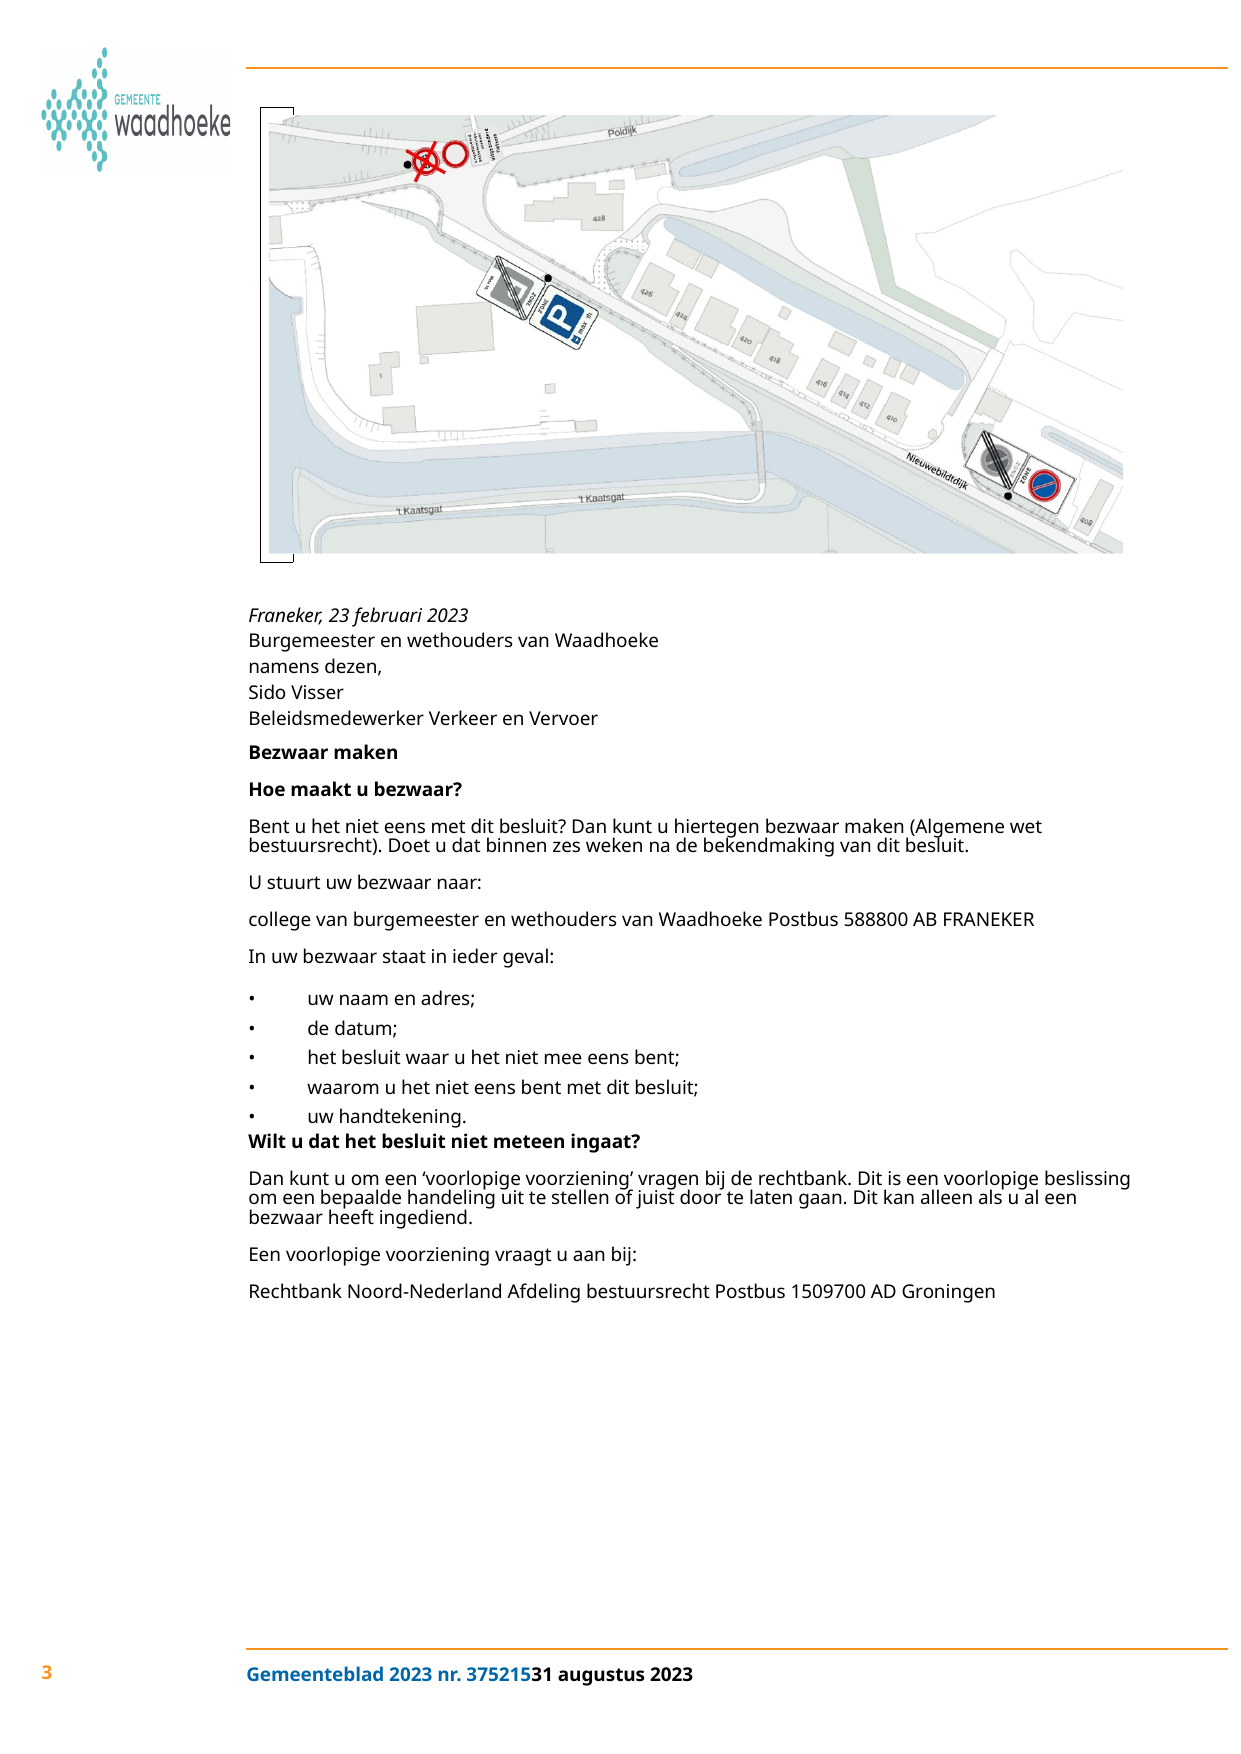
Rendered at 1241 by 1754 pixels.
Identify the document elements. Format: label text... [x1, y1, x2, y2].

list uw naam en adres; [248, 985, 1152, 1011]
text Burgemeester en wethouders van Waadhoeke [248, 627, 1152, 653]
list het besluit waar u het niet mee eens bent; [248, 1044, 1152, 1070]
text Sido Visser [248, 679, 1152, 705]
list uw handtekening. [248, 1103, 1152, 1129]
text Franeker, 23 februari 2023 [248, 602, 1152, 627]
picture [41, 47, 231, 172]
text Bezwaar maken [248, 744, 1152, 763]
text Dan kunt u om een ‘voorlopige voorziening’ vragen bij de rechtbank. Dit is een voorlopige beslissing om een bepaalde handeling uit te stellen of juist door te laten gaan. Dit kan alleen als u al een bezwaar heeft ingediend. [248, 1170, 1152, 1228]
text In uw bezwaar staat in ieder geval: [248, 948, 1152, 967]
text Wilt u dat het besluit niet meteen ingaat? [248, 1133, 1152, 1152]
text college van burgemeester en wethouders van Waadhoeke Postbus 588800 AB FRANEKER [248, 911, 1152, 931]
text namens dezen, [248, 653, 1152, 679]
text Beleidsmedewerker Verkeer en Vervoer [248, 705, 1152, 730]
text Bent u het niet eens met dit besluit? Dan kunt u hiertegen bezwaar maken (Algemene wet bestuursrecht). Doet u dat binnen zes weken na de bekendmaking van dit besluit. [248, 818, 1152, 857]
list de datum; [248, 1015, 1152, 1041]
text Hoe maakt u bezwaar? [248, 781, 1152, 800]
picture [268, 115, 1125, 554]
list waarom u het niet eens bent met dit besluit; [248, 1074, 1152, 1100]
text Een voorlopige voorziening vraagt u aan bij: [248, 1246, 1152, 1265]
text U stuurt uw bezwaar naar: [248, 874, 1152, 893]
text Rechtbank Noord-Nederland Afdeling bestuursrecht Postbus 1509700 AD Groningen [248, 1283, 1152, 1302]
